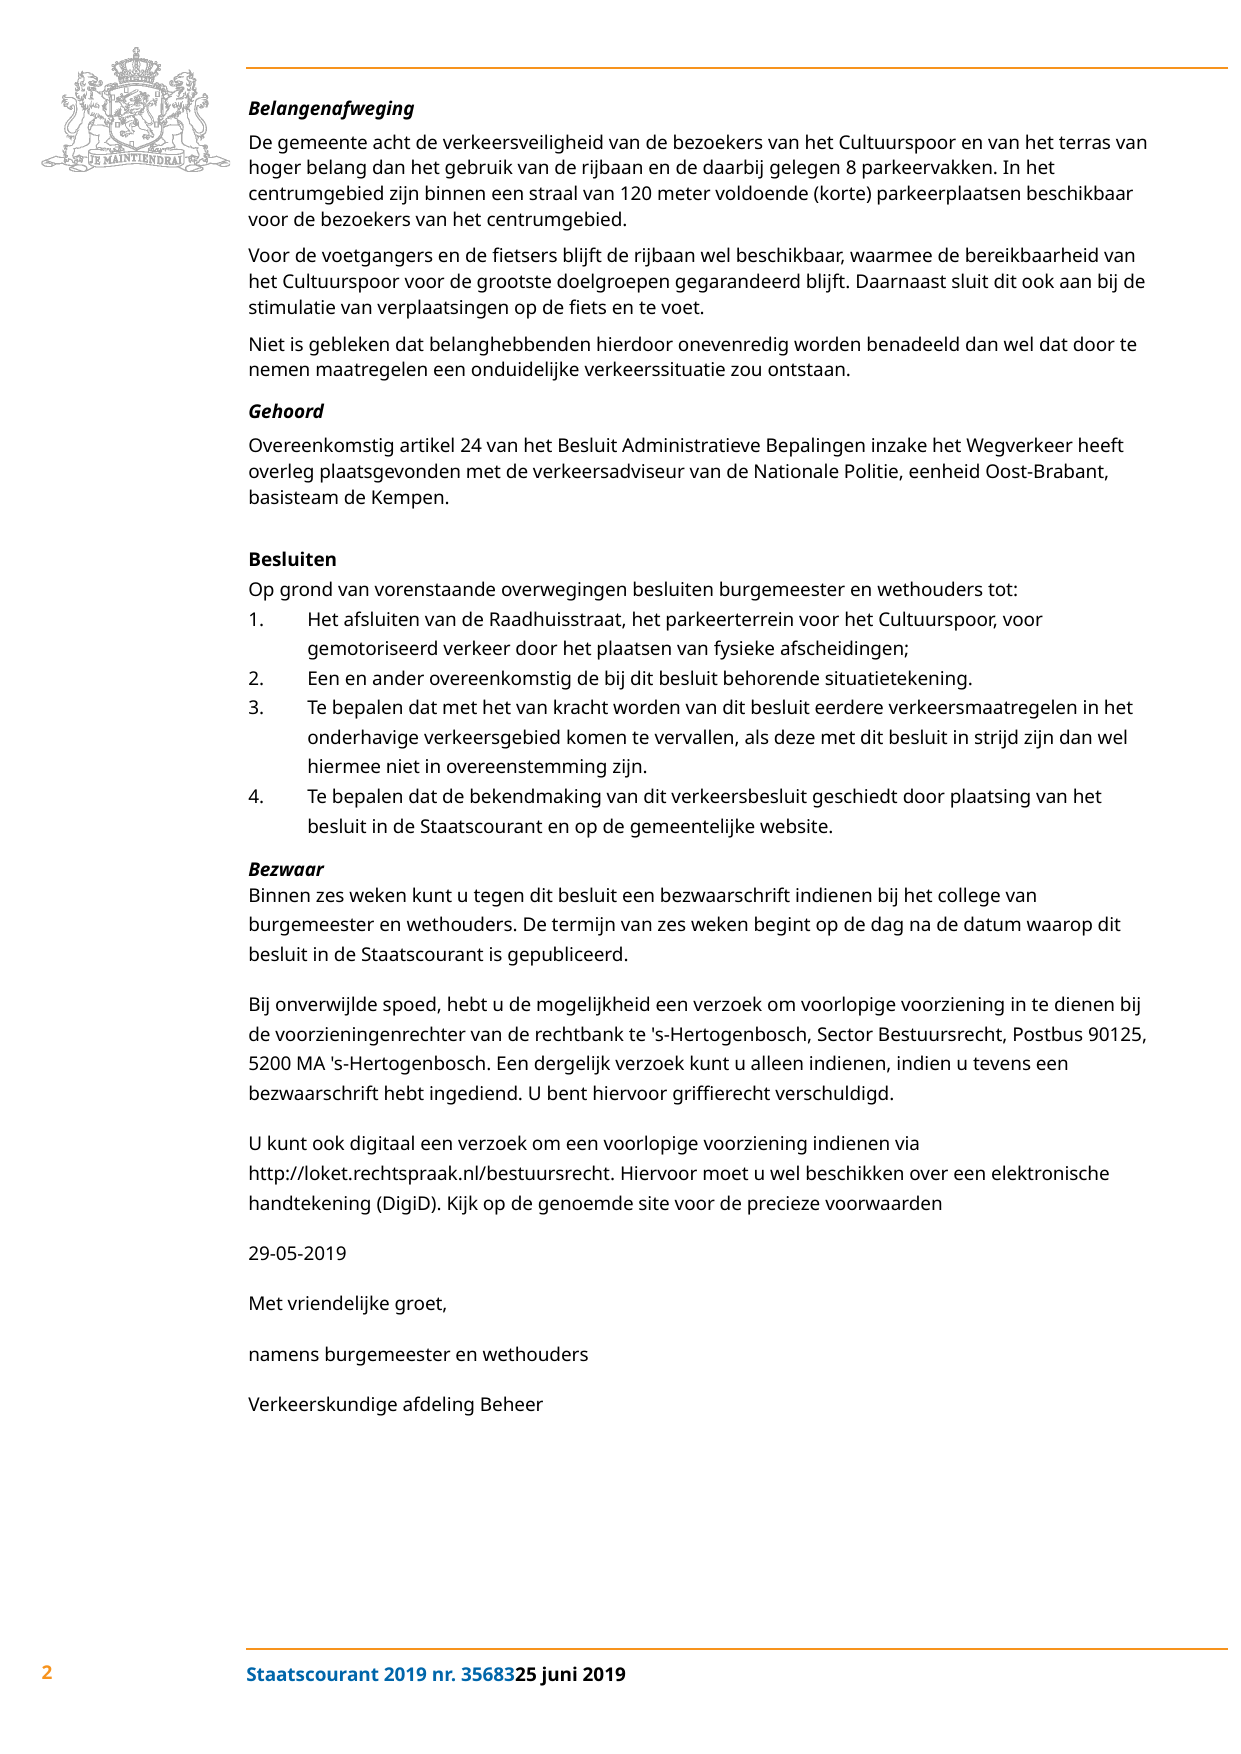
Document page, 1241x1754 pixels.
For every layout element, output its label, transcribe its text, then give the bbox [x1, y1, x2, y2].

text Niet is gebleken dat belanghebbenden hierdoor onevenredig worden benadeeld dan wel dat door te nemen maatregelen een onduidelijke verkeerssituatie zou ontstaan. [248, 331, 1152, 382]
picture [41, 47, 231, 172]
text Besluiten [248, 547, 1152, 572]
text U kunt ook digitaal een verzoek om een voorlopige voorziening indienen via http://loket.rechtspraak.nl/bestuursrecht. Hiervoor moet u wel beschikken over een elektronische handtekening (DigiD). Kijk op de genoemde site voor de precieze voorwaarden [248, 1131, 1152, 1215]
text Belangenafweging [248, 95, 1152, 121]
list Te bepalen dat de bekendmaking van dit verkeersbesluit geschiedt door plaatsing van het besluit in de Staatscourant en op de gemeentelijke website. [248, 783, 1152, 839]
text Overeenkomstig artikel 24 van het Besluit Administratieve Bepalingen inzake het Wegverkeer heeft overleg plaatsgevonden met de verkeersadviseur van de Nationale Politie, eenheid Oost-Brabant, basisteam de Kempen. [248, 432, 1152, 510]
list Een en ander overeenkomstig de bij dit besluit behorende situatietekening. [248, 665, 1152, 691]
text Op grond van vorenstaande overwegingen besluiten burgemeester en wethouders tot: [248, 576, 1152, 602]
text Met vriendelijke groet, [248, 1291, 1152, 1316]
text 29-05-2019 [248, 1240, 1152, 1266]
text Voor de voetgangers en de fietsers blijft de rijbaan wel beschikbaar, waarmee de bereikbaarheid van het Cultuurspoor voor de grootste doelgroepen gegarandeerd blijft. Daarnaast sluit dit ook aan bij de stimulatie van verplaatsingen op de fiets en te voet. [248, 243, 1152, 320]
text namens burgemeester en wethouders [248, 1341, 1152, 1367]
list Te bepalen dat met het van kracht worden van dit besluit eerdere verkeersmaatregelen in het onderhavige verkeersgebied komen te vervallen, als deze met dit besluit in strijd zijn dan wel hiermee niet in overeenstemming zijn. [248, 694, 1152, 779]
text Gehoord [248, 398, 1152, 424]
text De gemeente acht de verkeersveiligheid van de bezoekers van het Cultuurspoor en van het terras van hoger belang dan het gebruik van de rijbaan en de daarbij gelegen 8 parkeervakken. In het centrumgebied zijn binnen een straal van 120 meter voldoende (korte) parkeerplaatsen beschikbaar voor de bezoekers van het centrumgebied. [248, 129, 1152, 232]
text Verkeerskundige afdeling Beheer [248, 1391, 1152, 1417]
list Het afsluiten van de Raadhuisstraat, het parkeerterrein voor het Cultuurspoor, voor gemotoriseerd verkeer door het plaatsen van fysieke afscheidingen; [248, 606, 1152, 661]
text Binnen zes weken kunt u tegen dit besluit een bezwaarschrift indienen bij het college van burgemeester en wethouders. De termijn van zes weken begint op de dag na de datum waarop dit besluit in de Staatscourant is gepubliceerd. [248, 882, 1152, 967]
text Bezwaar [248, 856, 1152, 882]
text Bij onverwijlde spoed, hebt u de mogelijkheid een verzoek om voorlopige voorziening in te dienen bij de voorzieningenrechter van de rechtbank te 's-Hertogenbosch, Sector Bestuursrecht, Postbus 90125, 5200 MA 's-Hertogenbosch. Een dergelijk verzoek kunt u alleen indienen, indien u tevens een bezwaarschrift hebt ingediend. U bent hiervoor griffierecht verschuldigd. [248, 991, 1152, 1106]
